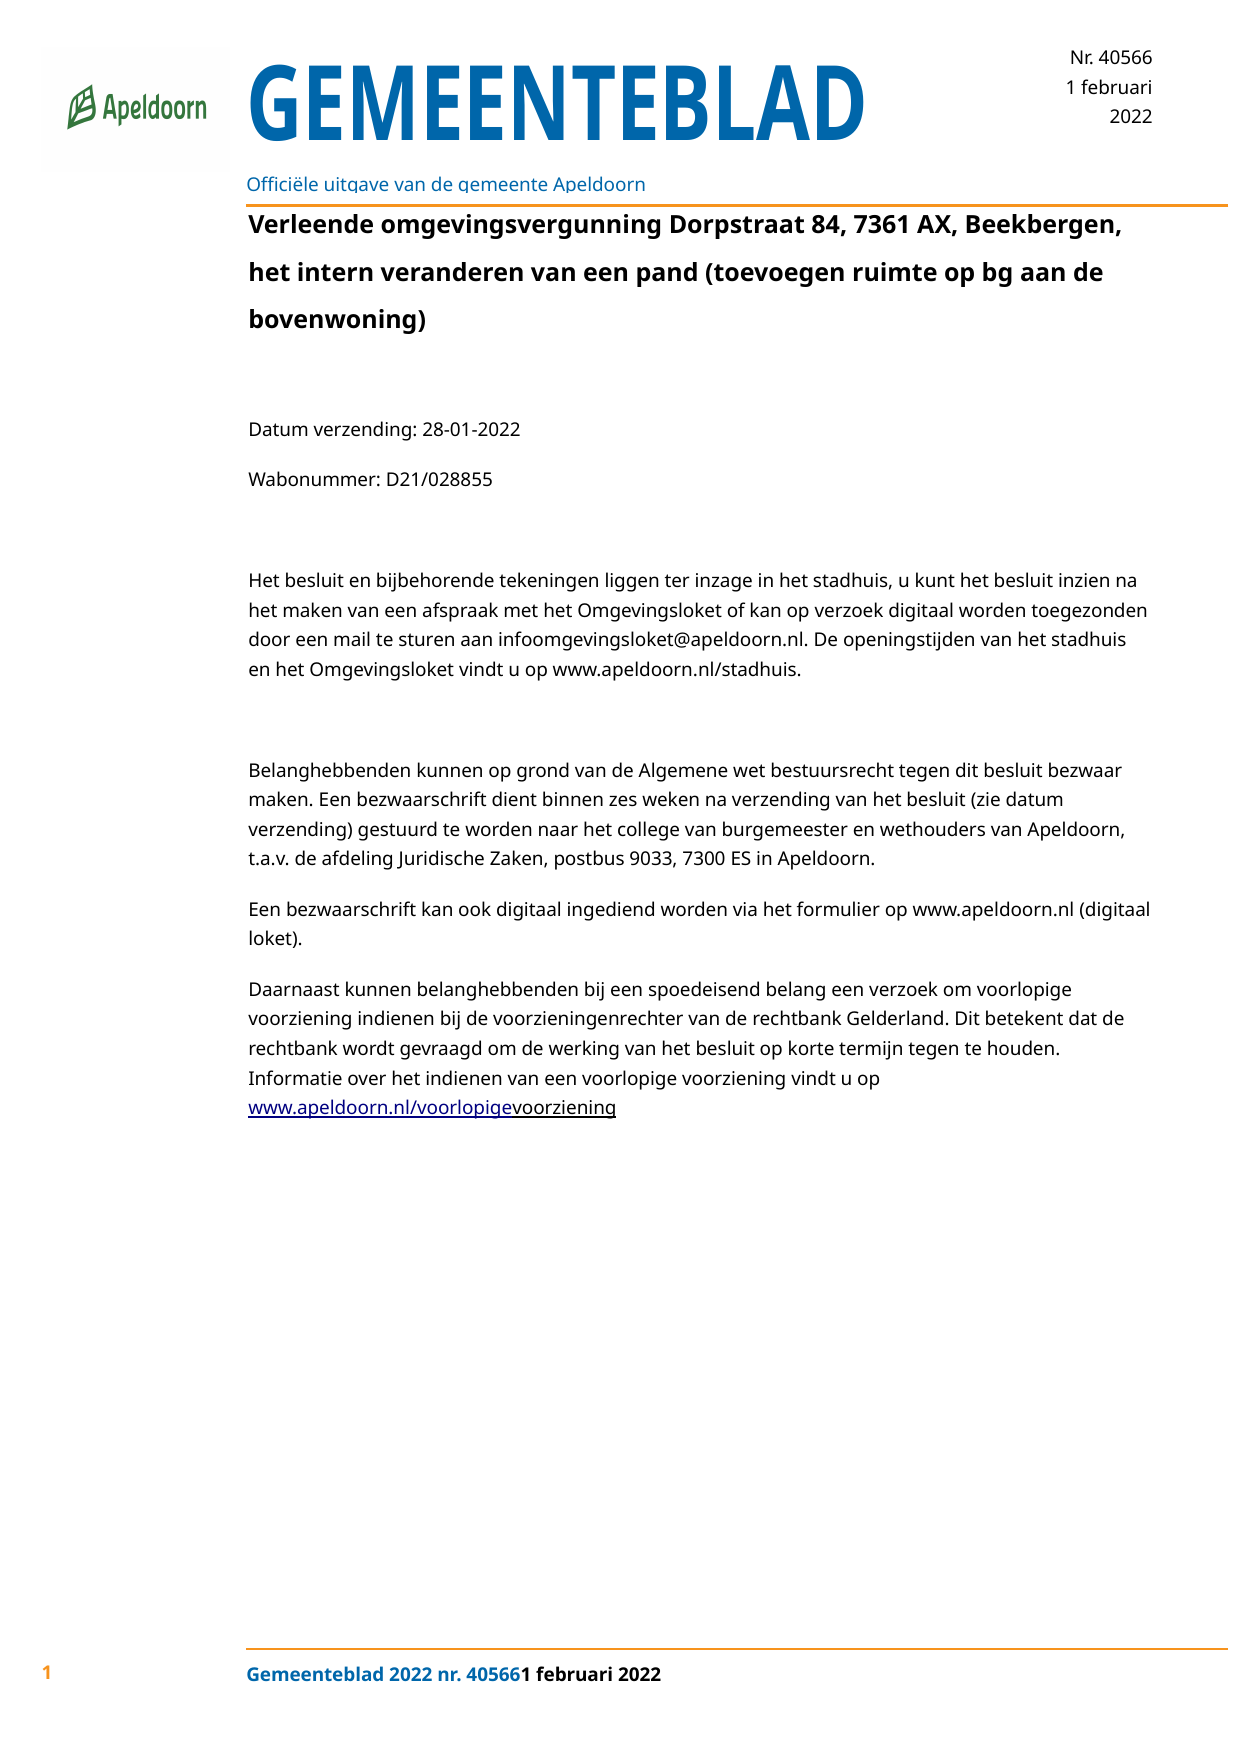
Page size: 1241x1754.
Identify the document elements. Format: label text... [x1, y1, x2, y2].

text Een bezwaarschrift kan ook digitaal ingediend worden via het formulier op www.apeldoorn.nl (digitaal loket). [248, 896, 1152, 951]
text Wabonummer: D21/028855 [248, 466, 1152, 492]
text Belanghebbenden kunnen op grond van de Algemene wet bestuursrecht tegen dit besluit bezwaar maken. Een bezwaarschrift dient binnen zes weken na verzending van het besluit (zie datum verzending) gestuurd te worden naar het college van burgemeester en wethouders van Apeldoorn, t.a.v. de afdeling Juridische Zaken, postbus 9033, 7300 ES in Apeldoorn. [248, 757, 1152, 871]
text Datum verzending: 28-01-2022 [248, 416, 1152, 442]
text Het besluit en bijbehorende tekeningen liggen ter inzage in het stadhuis, u kunt het besluit inzien na het maken van een afspraak met het Omgevingsloket of kan op verzoek digitaal worden toegezonden door een mail te sturen aan infoomgevingsloket@apeldoorn.nl. De openingstijden van het stadhuis en het Omgevingsloket vindt u op www.apeldoorn.nl/stadhuis. [248, 567, 1152, 682]
text Verleende omgevingsvergunning Dorpstraat 84, 7361 AX, Beekbergen, het intern veranderen van een pand (toevoegen ruimte op bg aan de bovenwoning) [248, 207, 1152, 336]
text Daarnaast kunnen belanghebbenden bij een spoedeisend belang een verzoek om voorlopige voorziening indienen bij de voorzieningenrechter van de rechtbank Gelderland. Dit betekent dat de rechtbank wordt gevraagd om de werking van het besluit op korte termijn tegen te houden. Informatie over het indienen van een voorlopige voorziening vindt u op www.apeldoorn.nl/voorlopigevoorziening [248, 976, 1152, 1120]
picture [41, 47, 231, 172]
